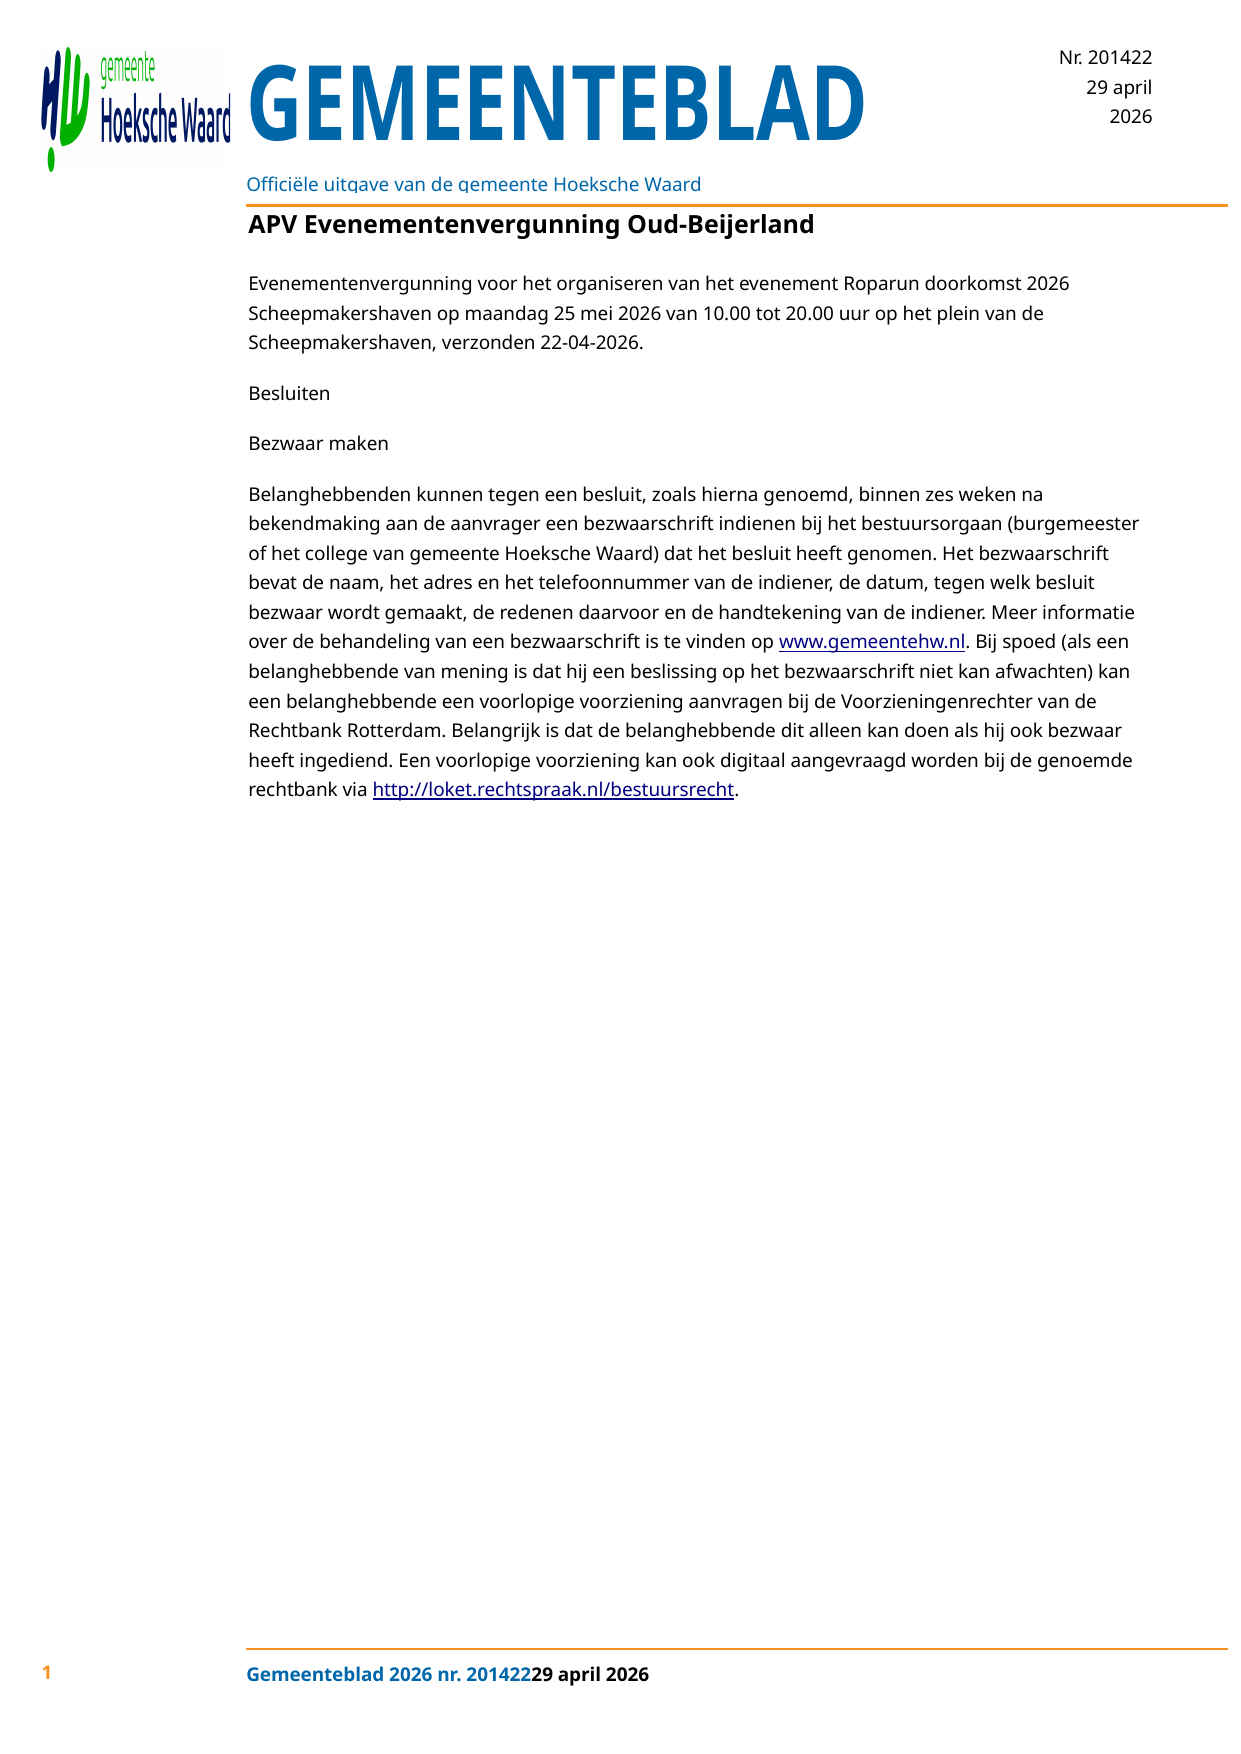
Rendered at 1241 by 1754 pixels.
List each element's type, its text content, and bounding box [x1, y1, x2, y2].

text Bezwaar maken [248, 430, 1152, 456]
text Besluiten [248, 380, 1152, 406]
text APV Evenementenvergunning Oud-Beijerland [248, 207, 1152, 241]
text Belanghebbenden kunnen tegen een besluit, zoals hierna genoemd, binnen zes weken na bekendmaking aan de aanvrager een bezwaarschrift indienen bij het bestuursorgaan (burgemeester of het college van gemeente Hoeksche Waard) dat het besluit heeft genomen. Het bezwaarschrift bevat de naam, het adres en het telefoonnummer van de indiener, de datum, tegen welk besluit bezwaar wordt gemaakt, de redenen daarvoor en de handtekening van de indiener. Meer informatie over de behandeling van een bezwaarschrift is te vinden op www.gemeentehw.nl. Bij spoed (als een belanghebbende van mening is dat hij een beslissing op het bezwaarschrift niet kan afwachten) kan een belanghebbende een voorlopige voorziening aanvragen bij de Voorzieningenrechter van de Rechtbank Rotterdam. Belangrijk is dat de belanghebbende dit alleen kan doen als hij ook bezwaar heeft ingediend. Een voorlopige voorziening kan ook digitaal aangevraagd worden bij de genoemde rechtbank via http://loket.rechtspraak.nl/bestuursrecht. [248, 481, 1152, 802]
text Evenementenvergunning voor het organiseren van het evenement Roparun doorkomst 2026 Scheepmakershaven op maandag 25 mei 2026 van 10.00 tot 20.00 uur op het plein van de Scheepmakershaven, verzonden 22-04-2026. [248, 270, 1152, 355]
picture [41, 47, 231, 172]
